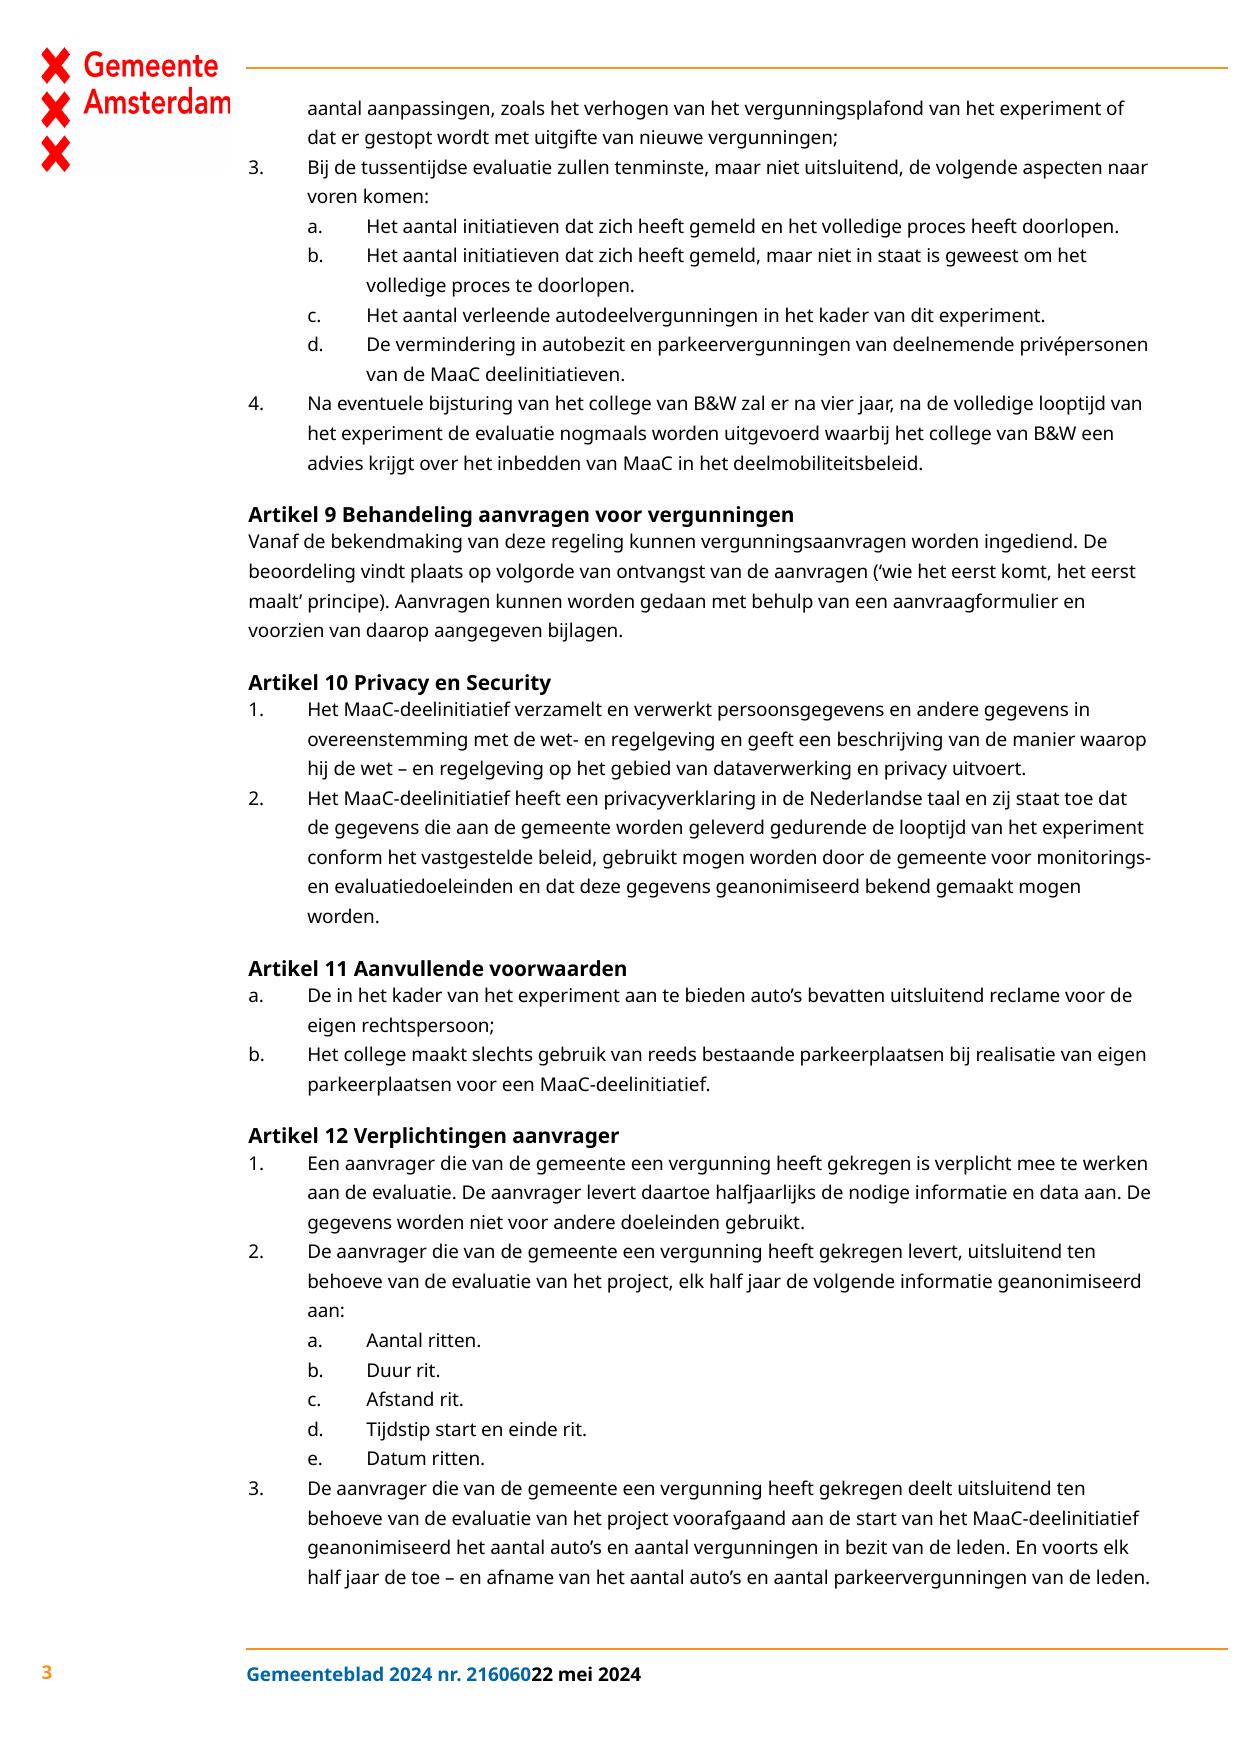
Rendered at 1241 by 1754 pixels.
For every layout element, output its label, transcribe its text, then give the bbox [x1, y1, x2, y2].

list Het MaaC-deelinitiatief verzamelt en verwerkt persoonsgegevens en andere gegevens in overeenstemming met de wet- en regelgeving en geeft een beschrijving van de manier waarop hij de wet – en regelgeving op het gebied van dataverwerking en privacy uitvoert. [248, 696, 1152, 781]
list Na eventuele bijsturing van het college van B&W zal er na vier jaar, na de volledige looptijd van het experiment de evaluatie nogmaals worden uitgevoerd waarbij het college van B&W een advies krijgt over het inbedden van MaaC in het deelmobiliteitsbeleid. [248, 391, 1152, 476]
list Een aanvrager die van de gemeente een vergunning heeft gekregen is verplicht mee te werken aan de evaluatie. De aanvrager levert daartoe halfjaarlijks de nodige informatie en data aan. De gegevens worden niet voor andere doeleinden gebruikt. [248, 1150, 1152, 1235]
list Het MaaC-deelinitiatief heeft een privacyverklaring in de Nederlandse taal en zij staat toe dat de gegevens die aan de gemeente worden geleverd gedurende de looptijd van het experiment conform het vastgestelde beleid, gebruikt mogen worden door de gemeente voor monitorings- en evaluatiedoeleinden en dat deze gegevens geanonimiseerd bekend gemaakt mogen worden. [248, 785, 1152, 929]
list Afstand rit. [307, 1386, 1152, 1412]
list De aanvrager die van de gemeente een vergunning heeft gekregen levert, uitsluitend ten behoeve van de evaluatie van het project, elk half jaar de volgende informatie geanonimiseerd aan: [248, 1238, 1152, 1323]
list Tijdstip start en einde rit. [307, 1416, 1152, 1442]
list aantal aanpassingen, zoals het verhogen van het vergunningsplafond van het experiment of dat er gestopt wordt met uitgifte van nieuwe vergunningen; [248, 95, 1152, 150]
list Het aantal initiatieven dat zich heeft gemeld en het volledige proces heeft doorlopen. [307, 213, 1152, 239]
list De in het kader van het experiment aan te bieden auto’s bevatten uitsluitend reclame voor de eigen rechtspersoon; [248, 982, 1152, 1037]
list Aantal ritten. [307, 1327, 1152, 1353]
text Artikel 12 Verplichtingen aanvrager [248, 1121, 1152, 1150]
picture [41, 47, 231, 172]
text Artikel 11 Aanvullende voorwaarden [248, 954, 1152, 982]
list Bij de tussentijdse evaluatie zullen tenminste, maar niet uitsluitend, de volgende aspecten naar voren komen: [248, 154, 1152, 209]
text Artikel 10 Privacy en Security [248, 668, 1152, 696]
list Datum ritten. [307, 1446, 1152, 1471]
text Artikel 9 Behandeling aanvragen voor vergunningen [248, 500, 1152, 529]
list De aanvrager die van de gemeente een vergunning heeft gekregen deelt uitsluitend ten behoeve van de evaluatie van het project voorafgaand aan de start van het MaaC-deelinitiatief geanonimiseerd het aantal auto’s en aantal vergunningen in bezit van de leden. En voorts elk half jaar de toe – en afname van het aantal auto’s en aantal parkeervergunningen van de leden. [248, 1475, 1152, 1590]
list Duur rit. [307, 1357, 1152, 1383]
list Het aantal initiatieven dat zich heeft gemeld, maar niet in staat is geweest om het volledige proces te doorlopen. [307, 243, 1152, 298]
list Het aantal verleende autodeelvergunningen in het kader van dit experiment. [307, 302, 1152, 328]
list De vermindering in autobezit en parkeervergunningen van deelnemende privépersonen van de MaaC deelinitiatieven. [307, 331, 1152, 387]
text Vanaf de bekendmaking van deze regeling kunnen vergunningsaanvragen worden ingediend. De beoordeling vindt plaats op volgorde van ontvangst van de aanvragen (‘wie het eerst komt, het eerst maalt’ principe). Aanvragen kunnen worden gedaan met behulp van een aanvraagformulier en voorzien van daarop aangegeven bijlagen. [248, 529, 1152, 643]
list Het college maakt slechts gebruik van reeds bestaande parkeerplaatsen bij realisatie van eigen parkeerplaatsen voor een MaaC-deelinitiatief. [248, 1041, 1152, 1097]
